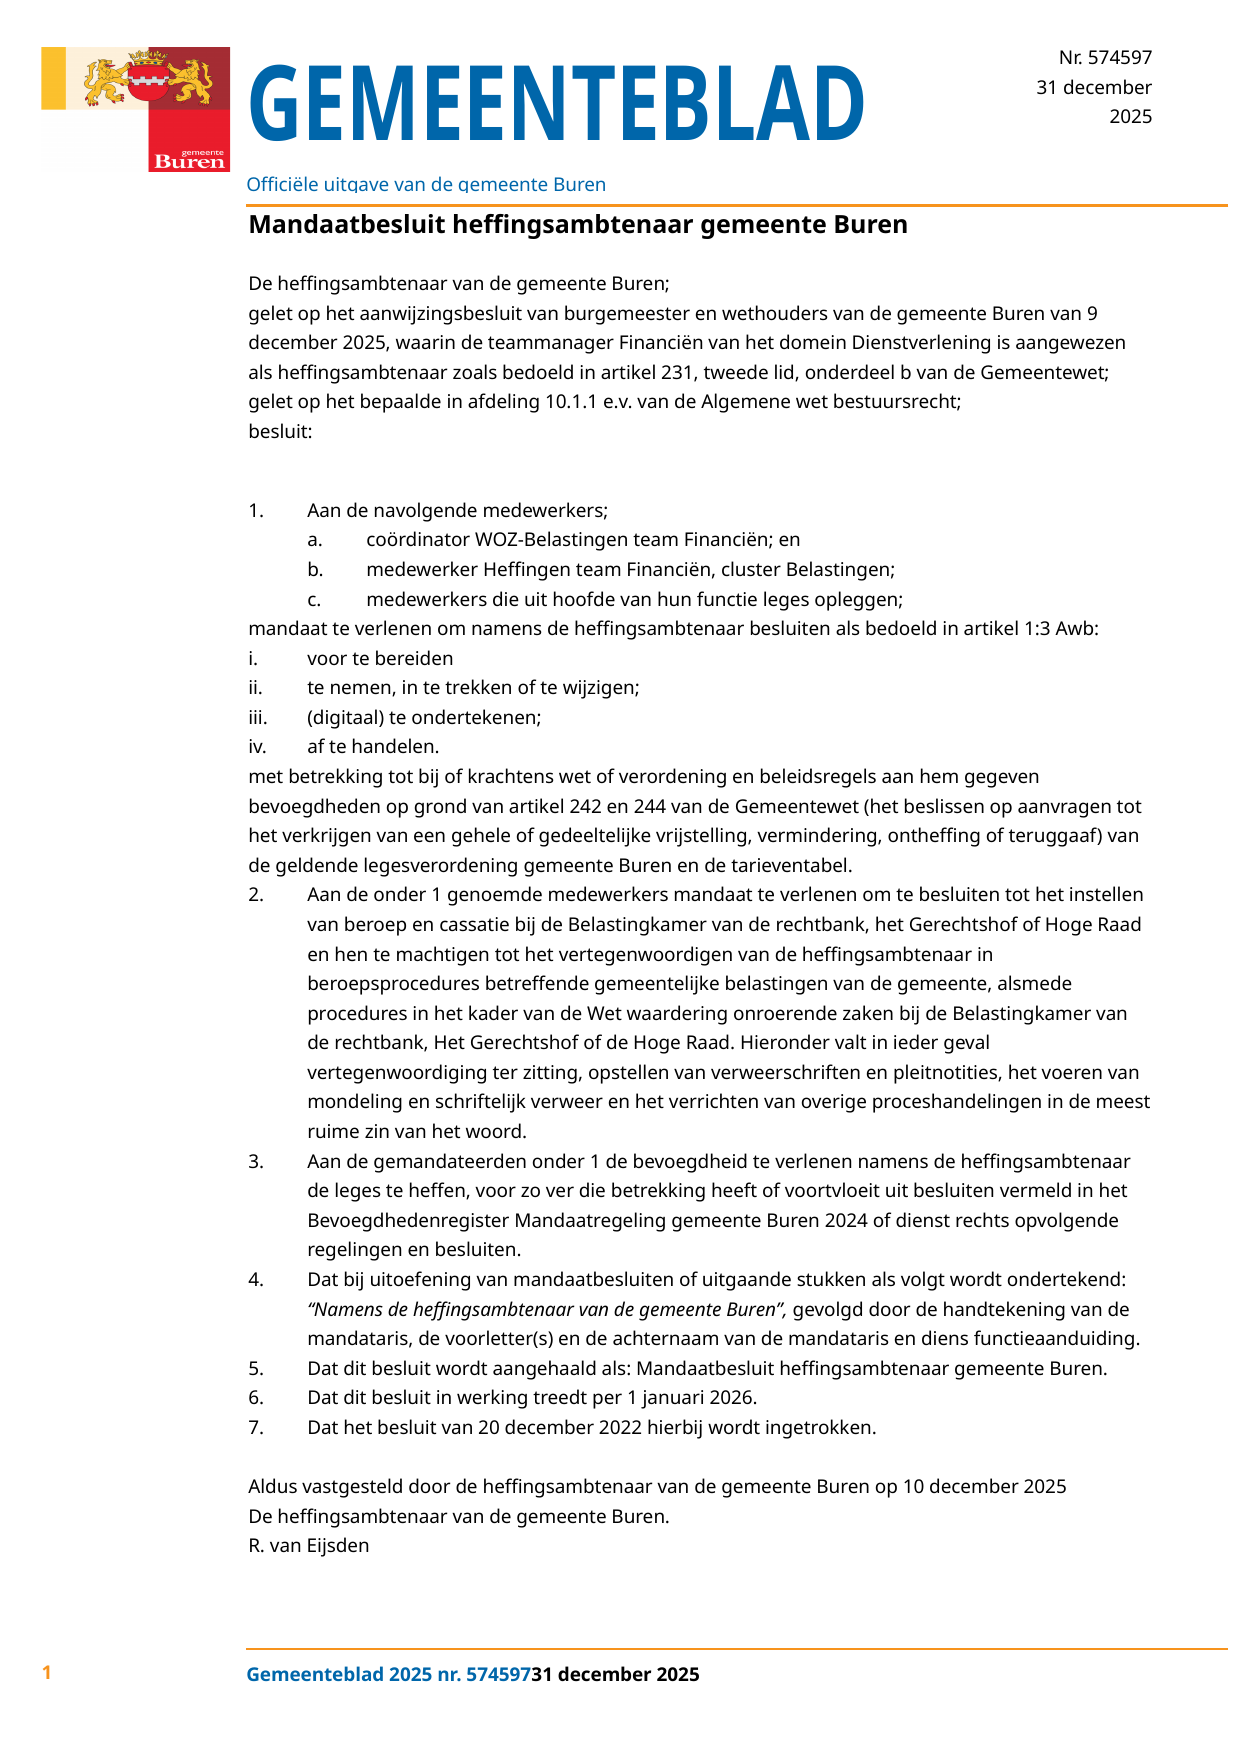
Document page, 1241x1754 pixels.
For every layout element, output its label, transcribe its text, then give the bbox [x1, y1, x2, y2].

list (digitaal) te ondertekenen; [248, 704, 1152, 730]
list medewerkers die uit hoofde van hun functie leges opleggen; [307, 586, 1152, 612]
text De heffingsambtenaar van de gemeente Buren. [248, 1503, 1152, 1529]
text besluit: [248, 418, 1152, 444]
list Aan de gemandateerden onder 1 de bevoegdheid te verlenen namens de heffingsambtenaar de leges te heffen, voor zo ver die betrekking heeft of voortvloeit uit besluiten vermeld in het Bevoegdhedenregister Mandaatregeling gemeente Buren 2024 of dienst rechts opvolgende regelingen en besluiten. [248, 1148, 1152, 1262]
list Dat bij uitoefening van mandaatbesluiten of uitgaande stukken als volgt wordt ondertekend: [248, 1266, 1152, 1292]
list coördinator WOZ-Belastingen team Financiën; en [307, 527, 1152, 552]
picture [41, 47, 231, 172]
text De heffingsambtenaar van de gemeente Buren; [248, 270, 1152, 296]
list Aan de navolgende medewerkers; [248, 497, 1152, 523]
list Dat dit besluit in werking treedt per 1 januari 2026. [248, 1384, 1152, 1410]
list Dat het besluit van 20 december 2022 hierbij wordt ingetrokken. [248, 1414, 1152, 1440]
list Aan de onder 1 genoemde medewerkers mandaat te verlenen om te besluiten tot het instellen van beroep en cassatie bij de Belastingkamer van de rechtbank, het Gerechtshof of Hoge Raad en hen te machtigen tot het vertegenwoordigen van de heffingsambtenaar in beroepsprocedures betreffende gemeentelijke belastingen van de gemeente, alsmede procedures in het kader van de Wet waardering onroerende zaken bij de Belastingkamer van de rechtbank, Het Gerechtshof of de Hoge Raad. Hieronder valt in ieder geval vertegenwoordiging ter zitting, opstellen van verweerschriften en pleitnotities, het voeren van mondeling en schriftelijk verweer en het verrichten van overige proceshandelingen in de meest ruime zin van het woord. [248, 882, 1152, 1144]
list Dat dit besluit wordt aangehaald als: Mandaatbesluit heffingsambtenaar gemeente Buren. [248, 1355, 1152, 1381]
list voor te bereiden [248, 645, 1152, 671]
list af te handelen. [248, 734, 1152, 759]
list te nemen, in te trekken of te wijzigen; [248, 674, 1152, 700]
text mandaat te verlenen om namens de heffingsambtenaar besluiten als bedoeld in artikel 1:3 Awb: [248, 615, 1152, 641]
text Mandaatbesluit heffingsambtenaar gemeente Buren [248, 207, 1152, 241]
text gelet op het aanwijzingsbesluit van burgemeester en wethouders van de gemeente Buren van 9 december 2025, waarin de teammanager Financiën van het domein Dienstverlening is aangewezen als heffingsambtenaar zoals bedoeld in artikel 231, tweede lid, onderdeel b van de Gemeentewet; [248, 300, 1152, 385]
list “Namens de heffingsambtenaar van de gemeente Buren”, gevolgd door de handtekening van de mandataris, de voorletter(s) en de achternaam van de mandataris en diens functieaanduiding. [248, 1296, 1152, 1351]
text R. van Eijsden [248, 1532, 1152, 1558]
text Aldus vastgesteld door de heffingsambtenaar van de gemeente Buren op 10 december 2025 [248, 1473, 1152, 1499]
list medewerker Heffingen team Financiën, cluster Belastingen; [307, 556, 1152, 582]
text met betrekking tot bij of krachtens wet of verordening en beleidsregels aan hem gegeven bevoegdheden op grond van artikel 242 en 244 van de Gemeentewet (het beslissen op aanvragen tot het verkrijgen van een gehele of gedeeltelijke vrijstelling, vermindering, ontheffing of teruggaaf) van de geldende legesverordening gemeente Buren en de tarieventabel. [248, 763, 1152, 878]
text gelet op het bepaalde in afdeling 10.1.1 e.v. van de Algemene wet bestuursrecht; [248, 389, 1152, 414]
